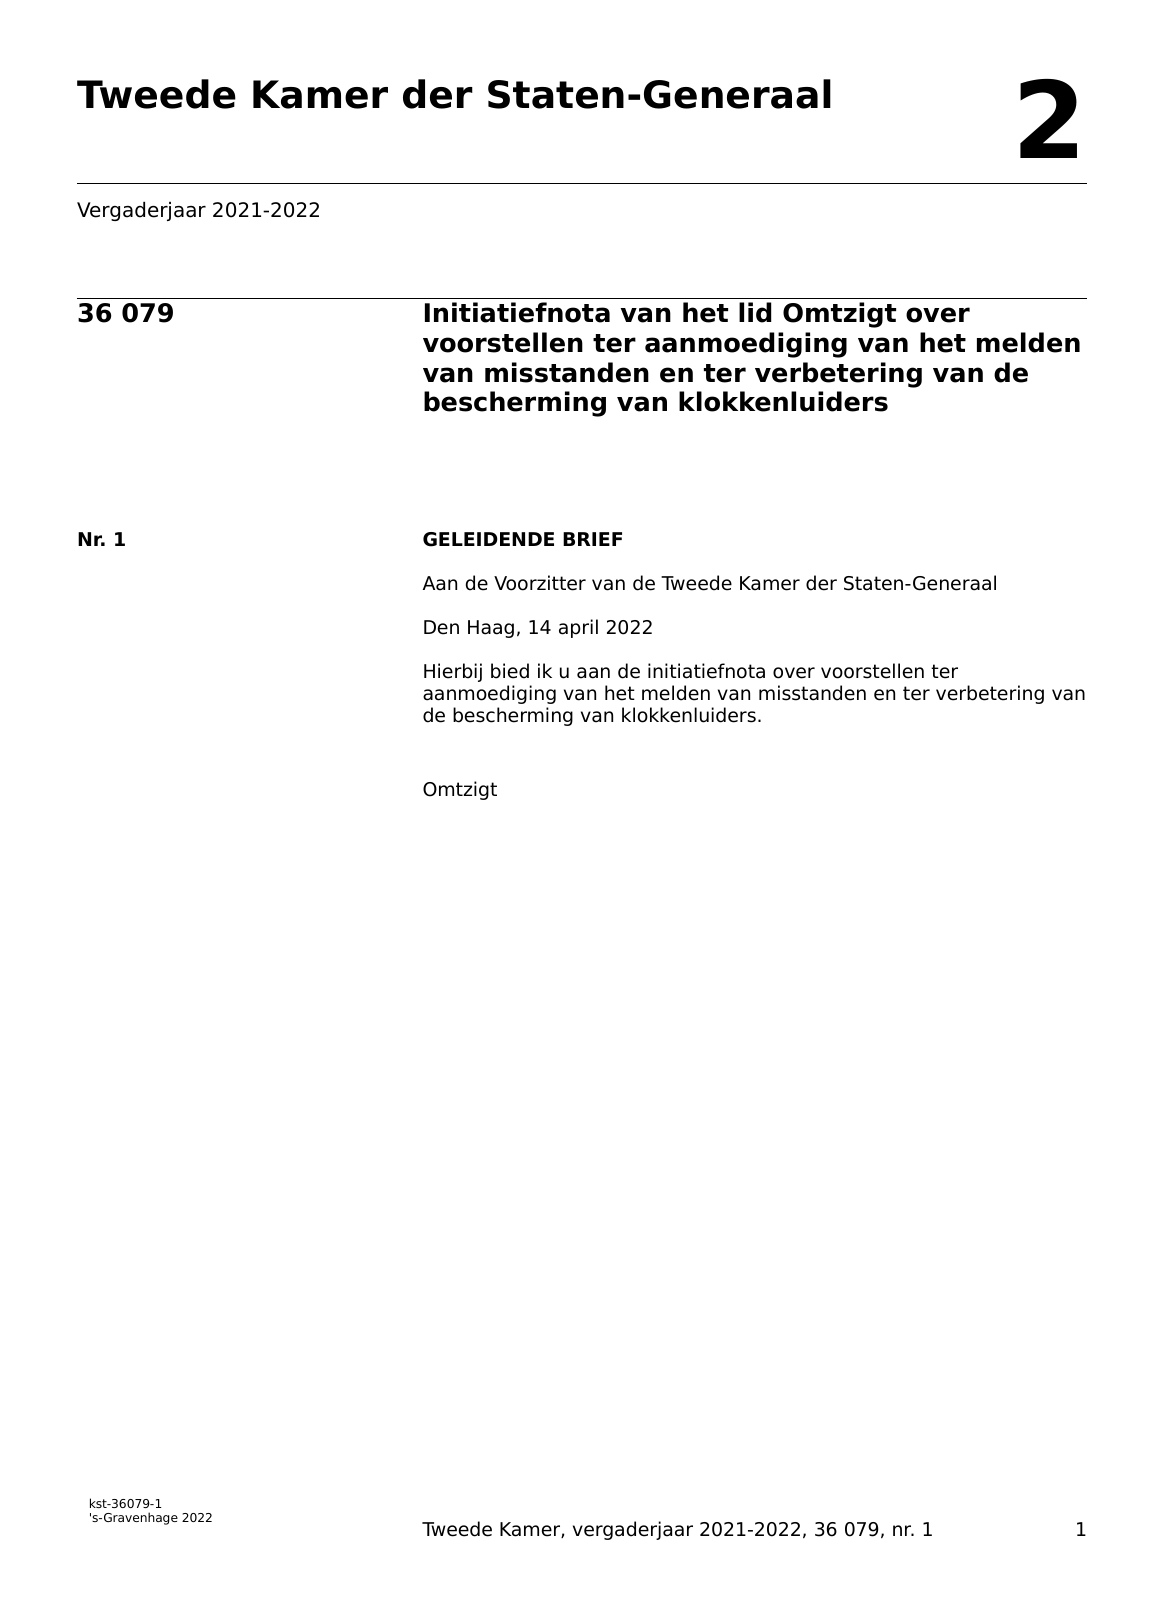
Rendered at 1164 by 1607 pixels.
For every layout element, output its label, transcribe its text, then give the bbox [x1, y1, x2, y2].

table_header Tweede Kamer der Staten-Generaal [77, 59, 886, 183]
table_cell Vergaderjaar 2021-2022 [77, 184, 1087, 298]
text kst-36079-1 [88, 1497, 323, 1511]
table_header 2 [886, 59, 1087, 183]
text Den Haag, 14 april 2022 [422, 617, 1087, 639]
subtitle Nr. 1 GELEIDENDE BRIEF [77, 529, 1087, 551]
text Hierbij bied ik u aan de initiatiefnota over voorstellen ter aanmoediging van het melden van misstanden en ter verbetering van de bescherming van klokkenluiders. [422, 661, 1087, 727]
text 's-Gravenhage 2022 [88, 1511, 323, 1525]
text Omtzigt [422, 757, 1087, 801]
text Aan de Voorzitter van de Tweede Kamer der Staten-Generaal [422, 573, 1087, 595]
subtitle 36 079 Initiatiefnota van het lid Omtzigt over voorstellen ter aanmoediging van het melden van misstanden en ter verbetering van de bescherming van klokkenluiders [77, 299, 1087, 418]
